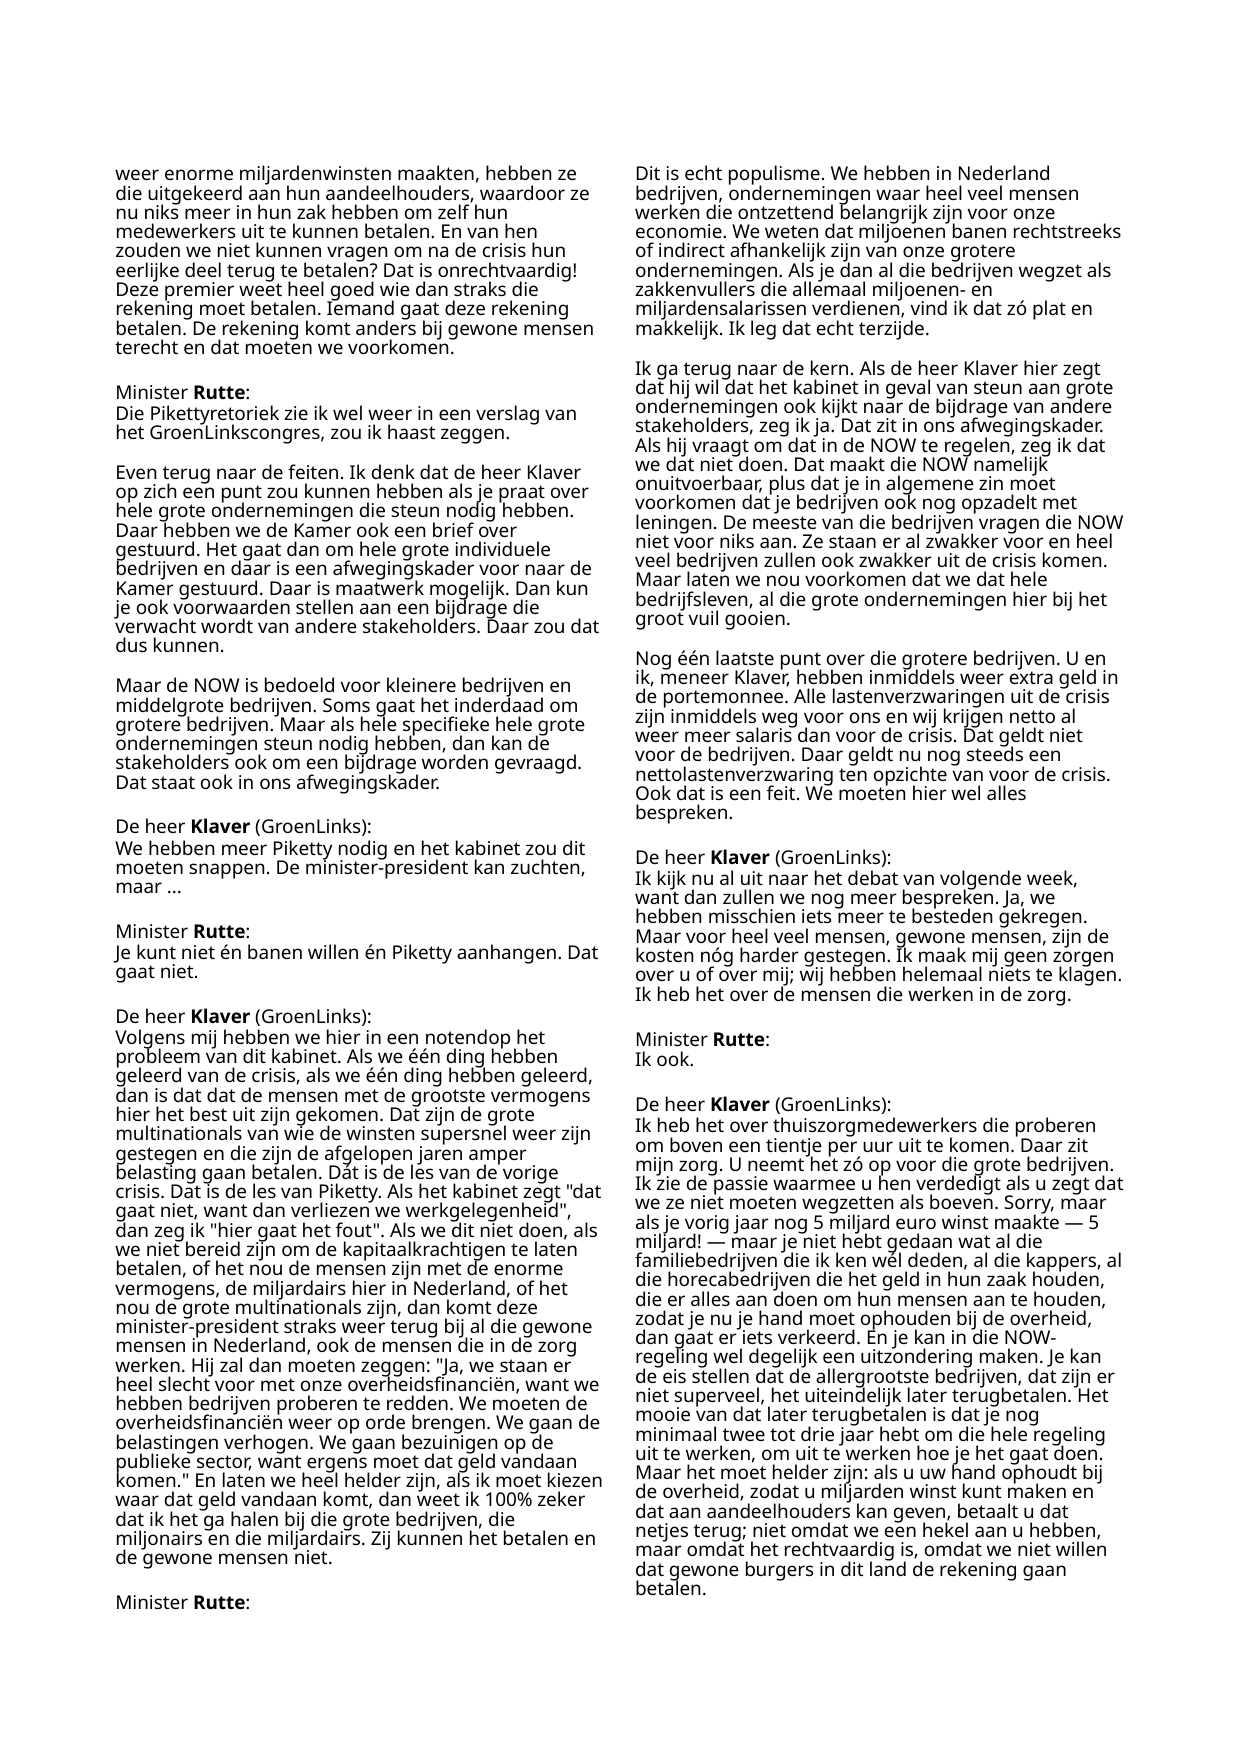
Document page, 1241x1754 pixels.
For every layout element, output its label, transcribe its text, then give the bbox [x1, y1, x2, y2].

text Minister Rutte: [635, 1026, 1125, 1051]
text De heer Klaver (GroenLinks): [635, 1092, 1125, 1117]
text Volgens mij hebben we hier in een notendop het probleem van dit kabinet. Als we één ding hebben geleerd van de crisis, als we één ding hebben geleerd, dan is dat dat de mensen met de grootste vermogens hier het best uit zijn gekomen. Dat zijn de grote multinationals van wie de winsten supersnel weer zijn gestegen en die zijn de afgelopen jaren amper belasting gaan betalen. Dát is de les van de vorige crisis. Dat is de les van Piketty. Als het kabinet zegt "dat gaat niet, want dan verliezen we werkgelegenheid", dan zeg ik "hier gaat het fout". Als we dit niet doen, als we niet bereid zijn om de kapitaalkrachtigen te laten betalen, of het nou de mensen zijn met de enorme vermogens, de miljardairs hier in Nederland, of het nou de grote multinationals zijn, dan komt deze minister-president straks weer terug bij al die gewone mensen in Nederland, ook de mensen die in de zorg werken. Hij zal dan moeten zeggen: "Ja, we staan er heel slecht voor met onze overheidsfinanciën, want we hebben bedrijven proberen te redden. We moeten de overheidsfinanciën weer op orde brengen. We gaan de belastingen verhogen. We gaan bezuinigen op de publieke sector, want ergens moet dat geld vandaan komen." En laten we heel helder zijn, als ik moet kiezen waar dat geld vandaan komt, dan weet ik 100% zeker dat ik het ga halen bij die grote bedrijven, die miljonairs en die miljardairs. Zij kunnen het betalen en de gewone mensen niet. [115, 1029, 605, 1568]
text Minister Rutte: [115, 1589, 605, 1615]
text De heer Klaver (GroenLinks): [635, 844, 1125, 870]
text Maar de NOW is bedoeld voor kleinere bedrijven en middelgrote bedrijven. Soms gaat het inderdaad om grotere bedrijven. Maar als hele specifieke hele grote ondernemingen steun nodig hebben, dan kan de stakeholders ook om een bijdrage worden gevraagd. Dat staat ook in ons afwegingskader. [115, 677, 605, 793]
text Ik kijk nu al uit naar het debat van volgende week, want dan zullen we nog meer bespreken. Ja, we hebben misschien iets meer te besteden gekregen. Maar voor heel veel mensen, gewone mensen, zijn de kosten nóg harder gestegen. Ik maak mij geen zorgen over u of over mij; wij hebben helemaal niets te klagen. Ik heb het over de mensen die werken in de zorg. [635, 870, 1125, 1005]
text Nog één laatste punt over die grotere bedrijven. U en ik, meneer Klaver, hebben inmiddels weer extra geld in de portemonnee. Alle lastenverzwaringen uit de crisis zijn inmiddels weg voor ons en wij krijgen netto al weer meer salaris dan voor de crisis. Dat geldt niet voor de bedrijven. Daar geldt nu nog steeds een nettolastenverzwaring ten opzichte van voor de crisis. Ook dat is een feit. We moeten hier wel alles bespreken. [635, 650, 1125, 823]
text De heer Klaver (GroenLinks): [115, 1003, 605, 1029]
text Die Pikettyretoriek zie ik wel weer in een verslag van het GroenLinkscongres, zou ik haast zeggen. [115, 404, 605, 443]
text Ik ook. [635, 1051, 1125, 1071]
text weer enorme miljardenwinsten maakten, hebben ze die uitgekeerd aan hun aandeelhouders, waardoor ze nu niks meer in hun zak hebben om zelf hun medewerkers uit te kunnen betalen. En van hen zouden we niet kunnen vragen om na de crisis hun eerlijke deel terug te betalen? Dat is onrechtvaardig! Deze premier weet heel goed wie dan straks die rekening moet betalen. Iemand gaat deze rekening betalen. De rekening komt anders bij gewone mensen terecht en dat moeten we voorkomen. [115, 165, 605, 358]
text De heer Klaver (GroenLinks): [115, 814, 605, 839]
text Ik heb het over thuiszorgmedewerkers die proberen om boven een tientje per uur uit te komen. Daar zit mijn zorg. U neemt het zó op voor die grote bedrijven. Ik zie de passie waarmee u hen verdedigt als u zegt dat we ze niet moeten wegzetten als boeven. Sorry, maar als je vorig jaar nog 5 miljard euro winst maakte — 5 miljard! — maar je niet hebt gedaan wat al die familiebedrijven die ik ken wél deden, al die kappers, al die horecabedrijven die het geld in hun zaak houden, die er alles aan doen om hun mensen aan te houden, zodat je nu je hand moet ophouden bij de overheid, dan gaat er iets verkeerd. En je kan in die NOW-regeling wel degelijk een uitzondering maken. Je kan de eis stellen dat de allergrootste bedrijven, dat zijn er niet superveel, het uiteindelijk later terugbetalen. Het mooie van dat later terugbetalen is dat je nog minimaal twee tot drie jaar hebt om die hele regeling uit te werken, om uit te werken hoe je het gaat doen. Maar het moet helder zijn: als u uw hand ophoudt bij de overheid, zodat u miljarden winst kunt maken en dat aan aandeelhouders kan geven, betaalt u dat netjes terug; niet omdat we een hekel aan u hebben, maar omdat het rechtvaardig is, omdat we niet willen dat gewone burgers in dit land de rekening gaan betalen. [635, 1117, 1125, 1599]
text Minister Rutte: [115, 918, 605, 944]
text Ik ga terug naar de kern. Als de heer Klaver hier zegt dat hij wil dat het kabinet in geval van steun aan grote ondernemingen ook kijkt naar de bijdrage van andere stakeholders, zeg ik ja. Dat zit in ons afwegingskader. Als hij vraagt om dat in de NOW te regelen, zeg ik dat we dat niet doen. Dat maakt die NOW namelijk onuitvoerbaar, plus dat je in algemene zin moet voorkomen dat je bedrijven ook nog opzadelt met leningen. De meeste van die bedrijven vragen die NOW niet voor niks aan. Ze staan er al zwakker voor en heel veel bedrijven zullen ook zwakker uit de crisis komen. Maar laten we nou voorkomen dat we dat hele bedrijfsleven, al die grote ondernemingen hier bij het groot vuil gooien. [635, 359, 1125, 629]
text Dit is echt populisme. We hebben in Nederland bedrijven, ondernemingen waar heel veel mensen werken die ontzettend belangrijk zijn voor onze economie. We weten dat miljoenen banen rechtstreeks of indirect afhankelijk zijn van onze grotere ondernemingen. Als je dan al die bedrijven wegzet als zakkenvullers die allemaal miljoenen- en miljardensalarissen verdienen, vind ik dat zó plat en makkelijk. Ik leg dat echt terzijde. [635, 165, 1125, 339]
text Minister Rutte: [115, 379, 605, 404]
text Even terug naar de feiten. Ik denk dat de heer Klaver op zich een punt zou kunnen hebben als je praat over hele grote ondernemingen die steun nodig hebben. Daar hebben we de Kamer ook een brief over gestuurd. Het gaat dan om hele grote individuele bedrijven en daar is een afwegingskader voor naar de Kamer gestuurd. Daar is maatwerk mogelijk. Dan kun je ook voorwaarden stellen aan een bijdrage die verwacht wordt van andere stakeholders. Daar zou dat dus kunnen. [115, 464, 605, 657]
text We hebben meer Piketty nodig en het kabinet zou dit moeten snappen. De minister-president kan zuchten, maar ... [115, 839, 605, 897]
text Je kunt niet én banen willen én Piketty aanhangen. Dat gaat niet. [115, 944, 605, 982]
